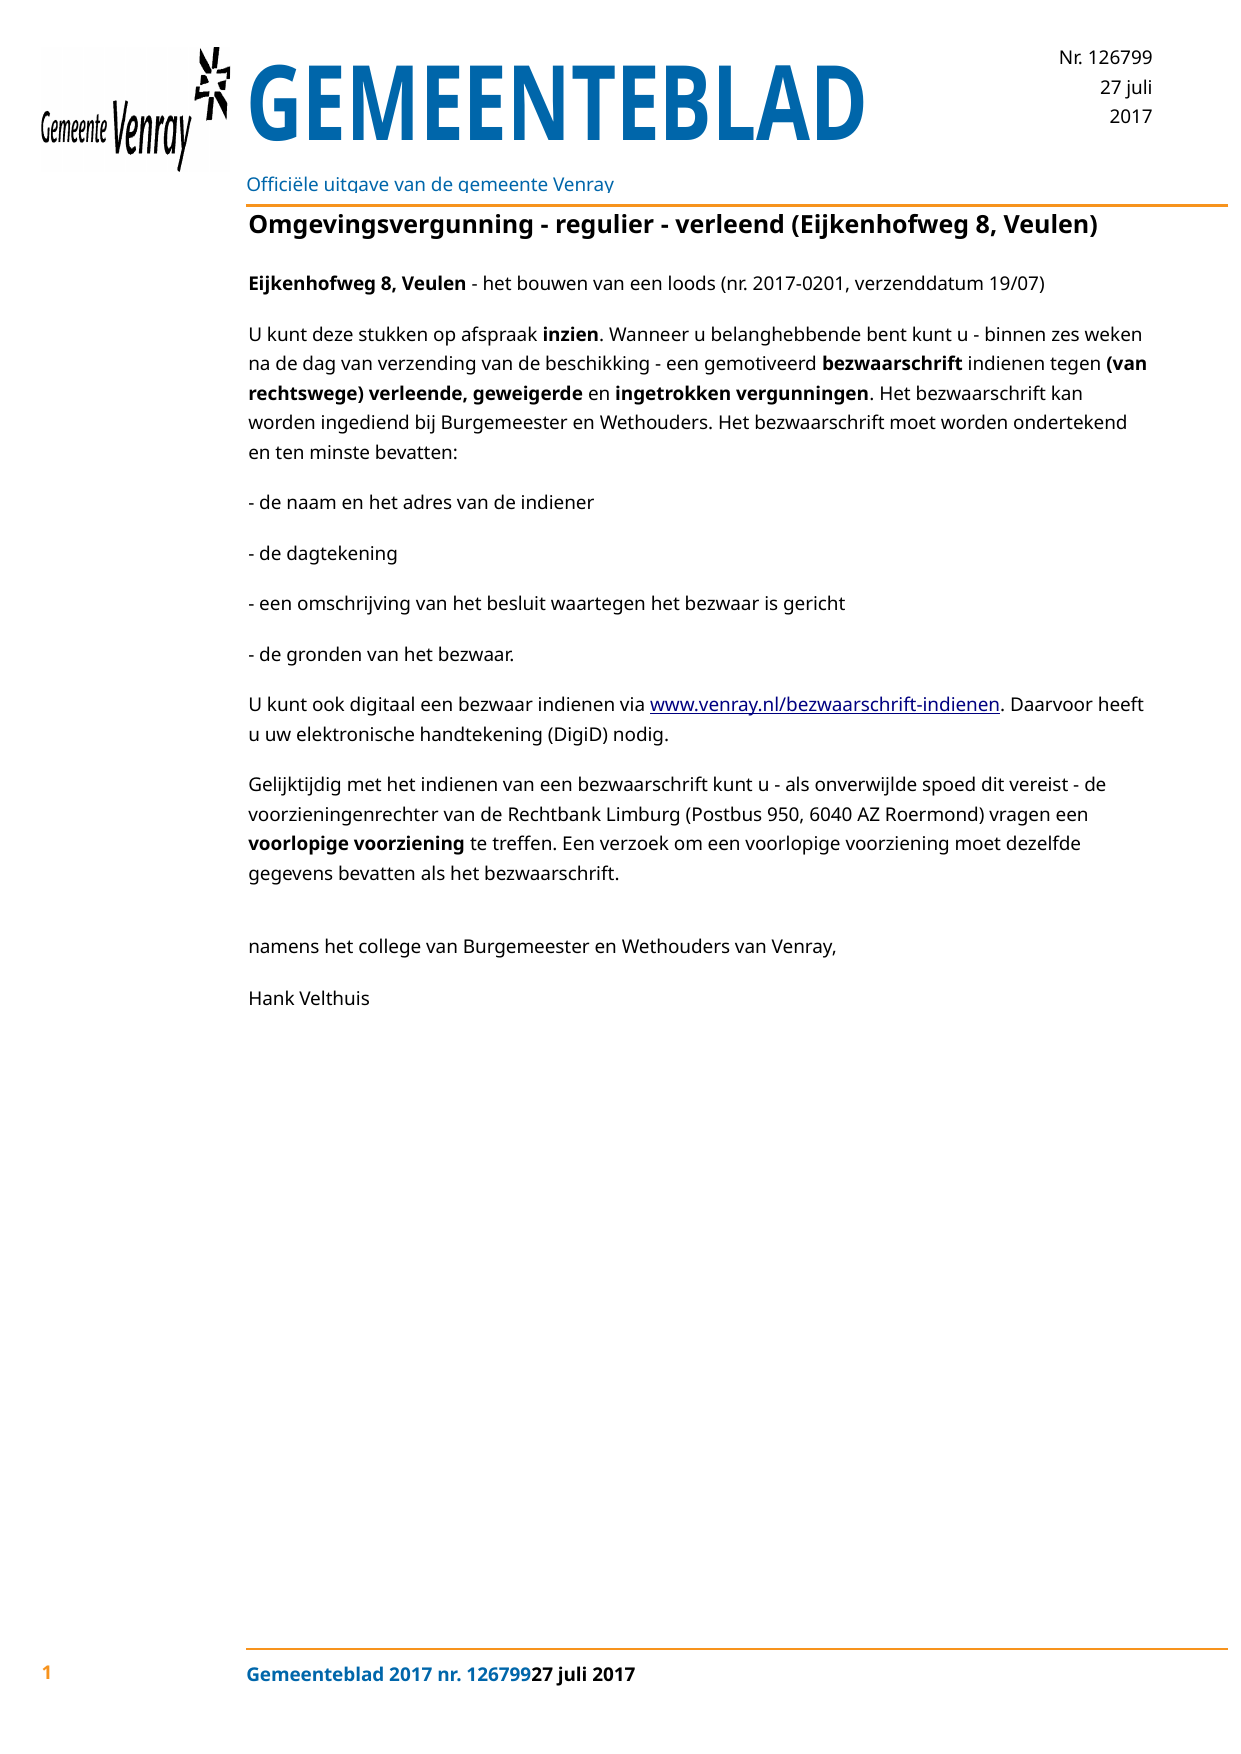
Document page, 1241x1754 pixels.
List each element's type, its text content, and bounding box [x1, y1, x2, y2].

text U kunt deze stukken op afspraak inzien. Wanneer u belanghebbende bent kunt u - binnen zes weken na de dag van verzending van de beschikking - een gemotiveerd bezwaarschrift indienen tegen (van rechtswege) verleende, geweigerde en ingetrokken vergunningen. Het bezwaarschrift kan worden ingediend bij Burgemeester en Wethouders. Het bezwaarschrift moet worden ondertekend en ten minste bevatten: [248, 321, 1152, 465]
text U kunt ook digitaal een bezwaar indienen via www.venray.nl/bezwaarschrift-indienen. Daarvoor heeft u uw elektronische handtekening (DigiD) nodig. [248, 691, 1152, 746]
text Omgevingsvergunning - regulier - verleend (Eijkenhofweg 8, Veulen) [248, 207, 1152, 241]
text - de gronden van het bezwaar. [248, 641, 1152, 666]
text Eijkenhofweg 8, Veulen - het bouwen van een loods (nr. 2017-0201, verzenddatum 19/07) [248, 270, 1152, 296]
picture [41, 47, 231, 172]
text Hank Velthuis [248, 985, 1152, 1011]
text - de dagtekening [248, 540, 1152, 566]
text Gelijktijdig met het indienen van een bezwaarschrift kunt u - als onverwijlde spoed dit vereist - de voorzieningenrechter van de Rechtbank Limburg (Postbus 950, 6040 AZ Roermond) vragen een voorlopige voorziening te treffen. Een verzoek om een voorlopige voorziening moet dezelfde gegevens bevatten als het bezwaarschrift. [248, 771, 1152, 886]
text - de naam en het adres van de indiener [248, 489, 1152, 515]
text - een omschrijving van het besluit waartegen het bezwaar is gericht [248, 590, 1152, 616]
text namens het college van Burgemeester en Wethouders van Venray, [248, 933, 1152, 959]
